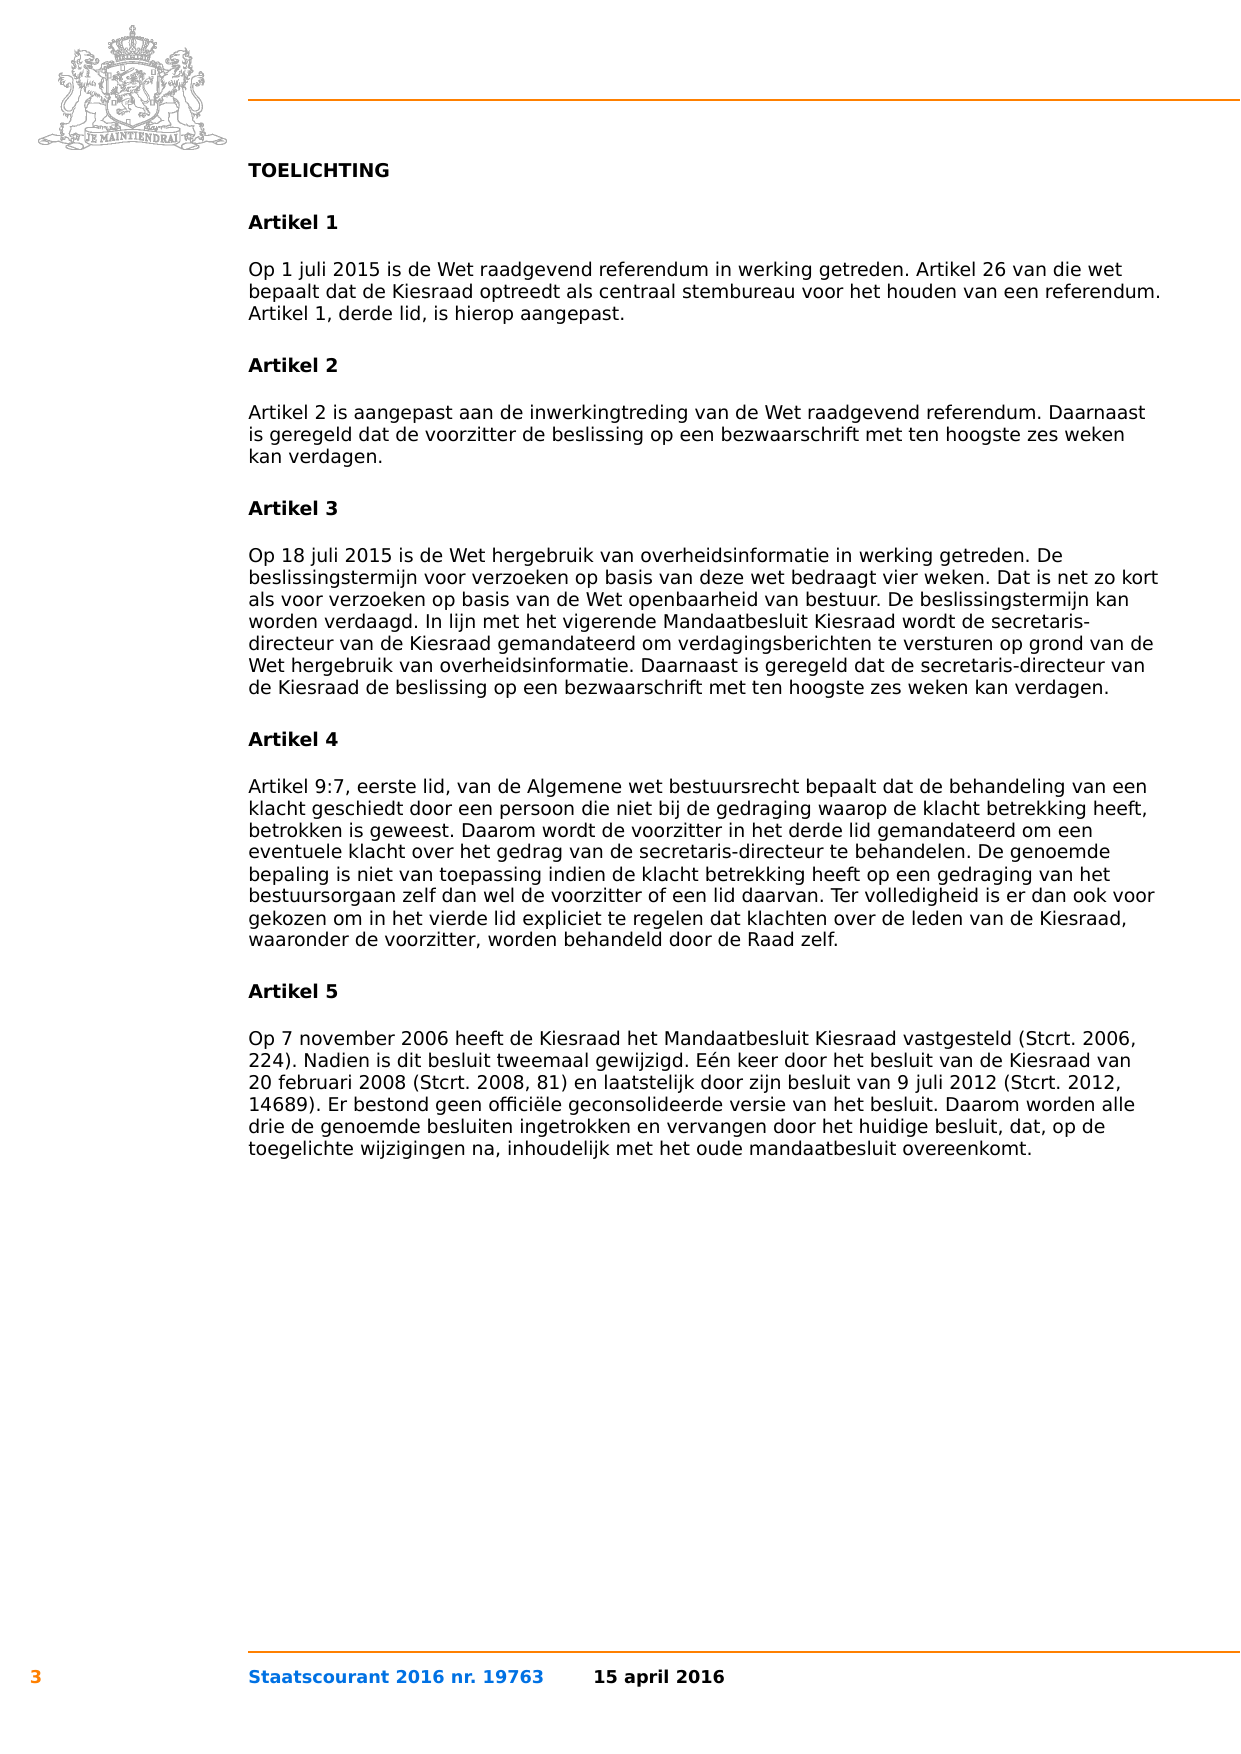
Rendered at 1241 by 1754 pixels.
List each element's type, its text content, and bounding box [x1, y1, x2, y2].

subtitle TOELICHTING [248, 160, 1163, 182]
text Op 18 juli 2015 is de Wet hergebruik van overheidsinformatie in werking getreden. De beslissingstermijn voor verzoeken op basis van deze wet bedraagt vier weken. Dat is net zo kort als voor verzoeken op basis van de Wet openbaarheid van bestuur. De beslissingstermijn kan worden verdaagd. In lijn met het vigerende Mandaatbesluit Kiesraad wordt de secretaris-directeur van de Kiesraad gemandateerd om verdagingsberichten te versturen op grond van de Wet hergebruik van overheidsinformatie. Daarnaast is geregeld dat de secretaris-directeur van de Kiesraad de beslissing op een bezwaarschrift met ten hoogste zes weken kan verdagen. [248, 545, 1163, 698]
subtitle Artikel 2 [248, 355, 1163, 377]
subtitle Artikel 4 [248, 728, 1163, 751]
picture [38, 25, 227, 150]
subtitle Artikel 3 [248, 498, 1163, 520]
subtitle Artikel 1 [248, 212, 1163, 234]
text Artikel 2 is aangepast aan de inwerkingtreding van de Wet raadgevend referendum. Daarnaast is geregeld dat de voorzitter de beslissing op een bezwaarschrift met ten hoogste zes weken kan verdagen. [248, 402, 1163, 468]
text Op 7 november 2006 heeft de Kiesraad het Mandaatbesluit Kiesraad vastgesteld (Stcrt. 2006, 224). Nadien is dit besluit tweemaal gewijzigd. Eén keer door het besluit van de Kiesraad van 20 februari 2008 (Stcrt. 2008, 81) en laatstelijk door zijn besluit van 9 juli 2012 (Stcrt. 2012, 14689). Er bestond geen officiële geconsolideerde versie van het besluit. Daarom worden alle drie de genoemde besluiten ingetrokken en vervangen door het huidige besluit, dat, op de toegelichte wijzigingen na, inhoudelijk met het oude mandaatbesluit overeenkomt. [248, 1028, 1163, 1160]
text Op 1 juli 2015 is de Wet raadgevend referendum in werking getreden. Artikel 26 van die wet bepaalt dat de Kiesraad optreedt als centraal stembureau voor het houden van een referendum. Artikel 1, derde lid, is hierop aangepast. [248, 259, 1163, 325]
subtitle Artikel 5 [248, 981, 1163, 1003]
text Artikel 9:7, eerste lid, van de Algemene wet bestuursrecht bepaalt dat de behandeling van een klacht geschiedt door een persoon die niet bij de gedraging waarop de klacht betrekking heeft, betrokken is geweest. Daarom wordt de voorzitter in het derde lid gemandateerd om een eventuele klacht over het gedrag van de secretaris-directeur te behandelen. De genoemde bepaling is niet van toepassing indien de klacht betrekking heeft op een gedraging van het bestuursorgaan zelf dan wel de voorzitter of een lid daarvan. Ter volledigheid is er dan ook voor gekozen om in het vierde lid expliciet te regelen dat klachten over de leden van de Kiesraad, waaronder de voorzitter, worden behandeld door de Raad zelf. [248, 776, 1163, 951]
